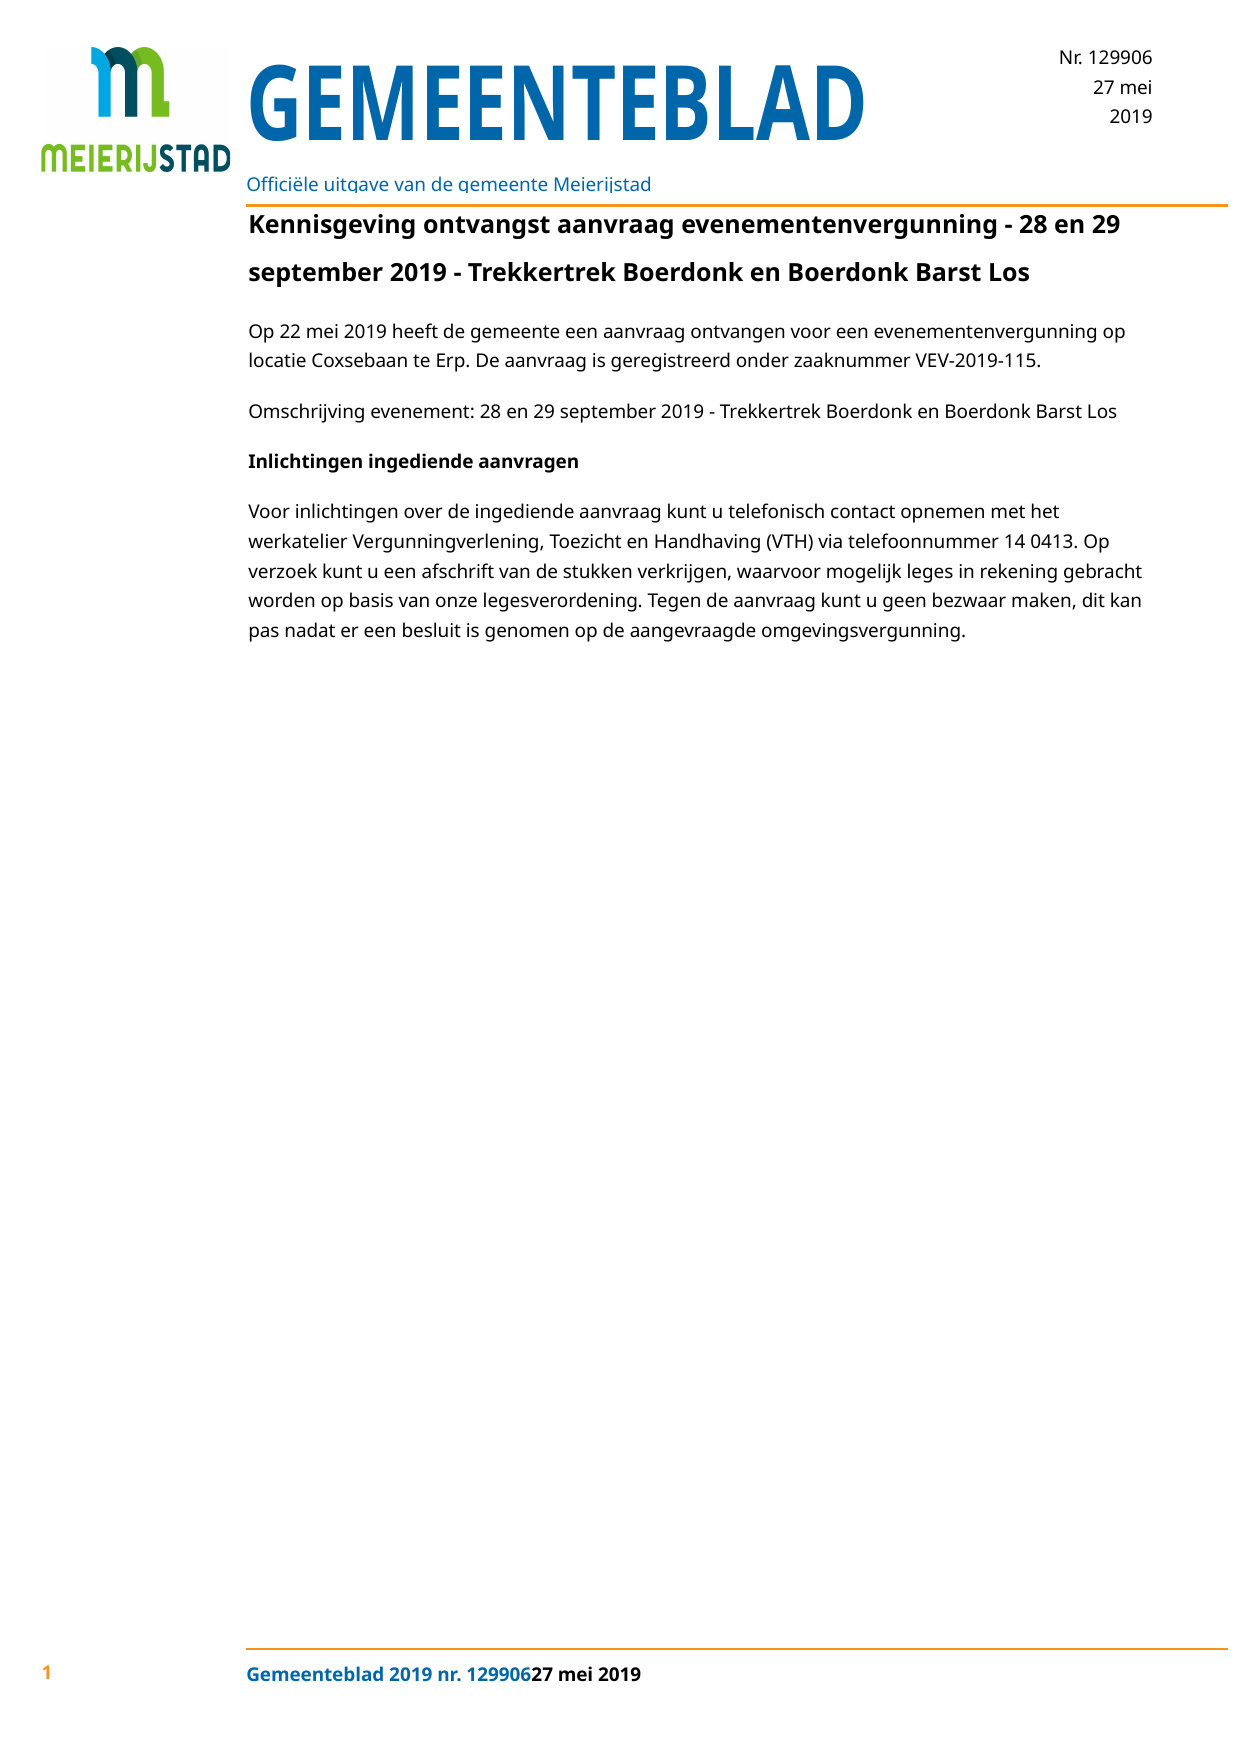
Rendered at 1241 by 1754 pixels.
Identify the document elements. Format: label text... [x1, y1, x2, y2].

text Inlichtingen ingediende aanvragen [248, 448, 1152, 474]
text Voor inlichtingen over de ingediende aanvraag kunt u telefonisch contact opnemen met het werkatelier Vergunningverlening, Toezicht en Handhaving (VTH) via telefoonnummer 14 0413. Op verzoek kunt u een afschrift van de stukken verkrijgen, waarvoor mogelijk leges in rekening gebracht worden op basis van onze legesverordening. Tegen de aanvraag kunt u geen bezwaar maken, dit kan pas nadat er een besluit is genomen op de aangevraagde omgevingsvergunning. [248, 499, 1152, 643]
text Kennisgeving ontvangst aanvraag evenementenvergunning - 28 en 29 september 2019 - Trekkertrek Boerdonk en Boerdonk Barst Los [248, 207, 1152, 288]
text Omschrijving evenement: 28 en 29 september 2019 - Trekkertrek Boerdonk en Boerdonk Barst Los [248, 398, 1152, 424]
picture [41, 47, 231, 172]
text Op 22 mei 2019 heeft de gemeente een aanvraag ontvangen voor een evenementenvergunning op locatie Coxsebaan te Erp. De aanvraag is geregistreerd onder zaaknummer VEV-2019-115. [248, 318, 1152, 373]
